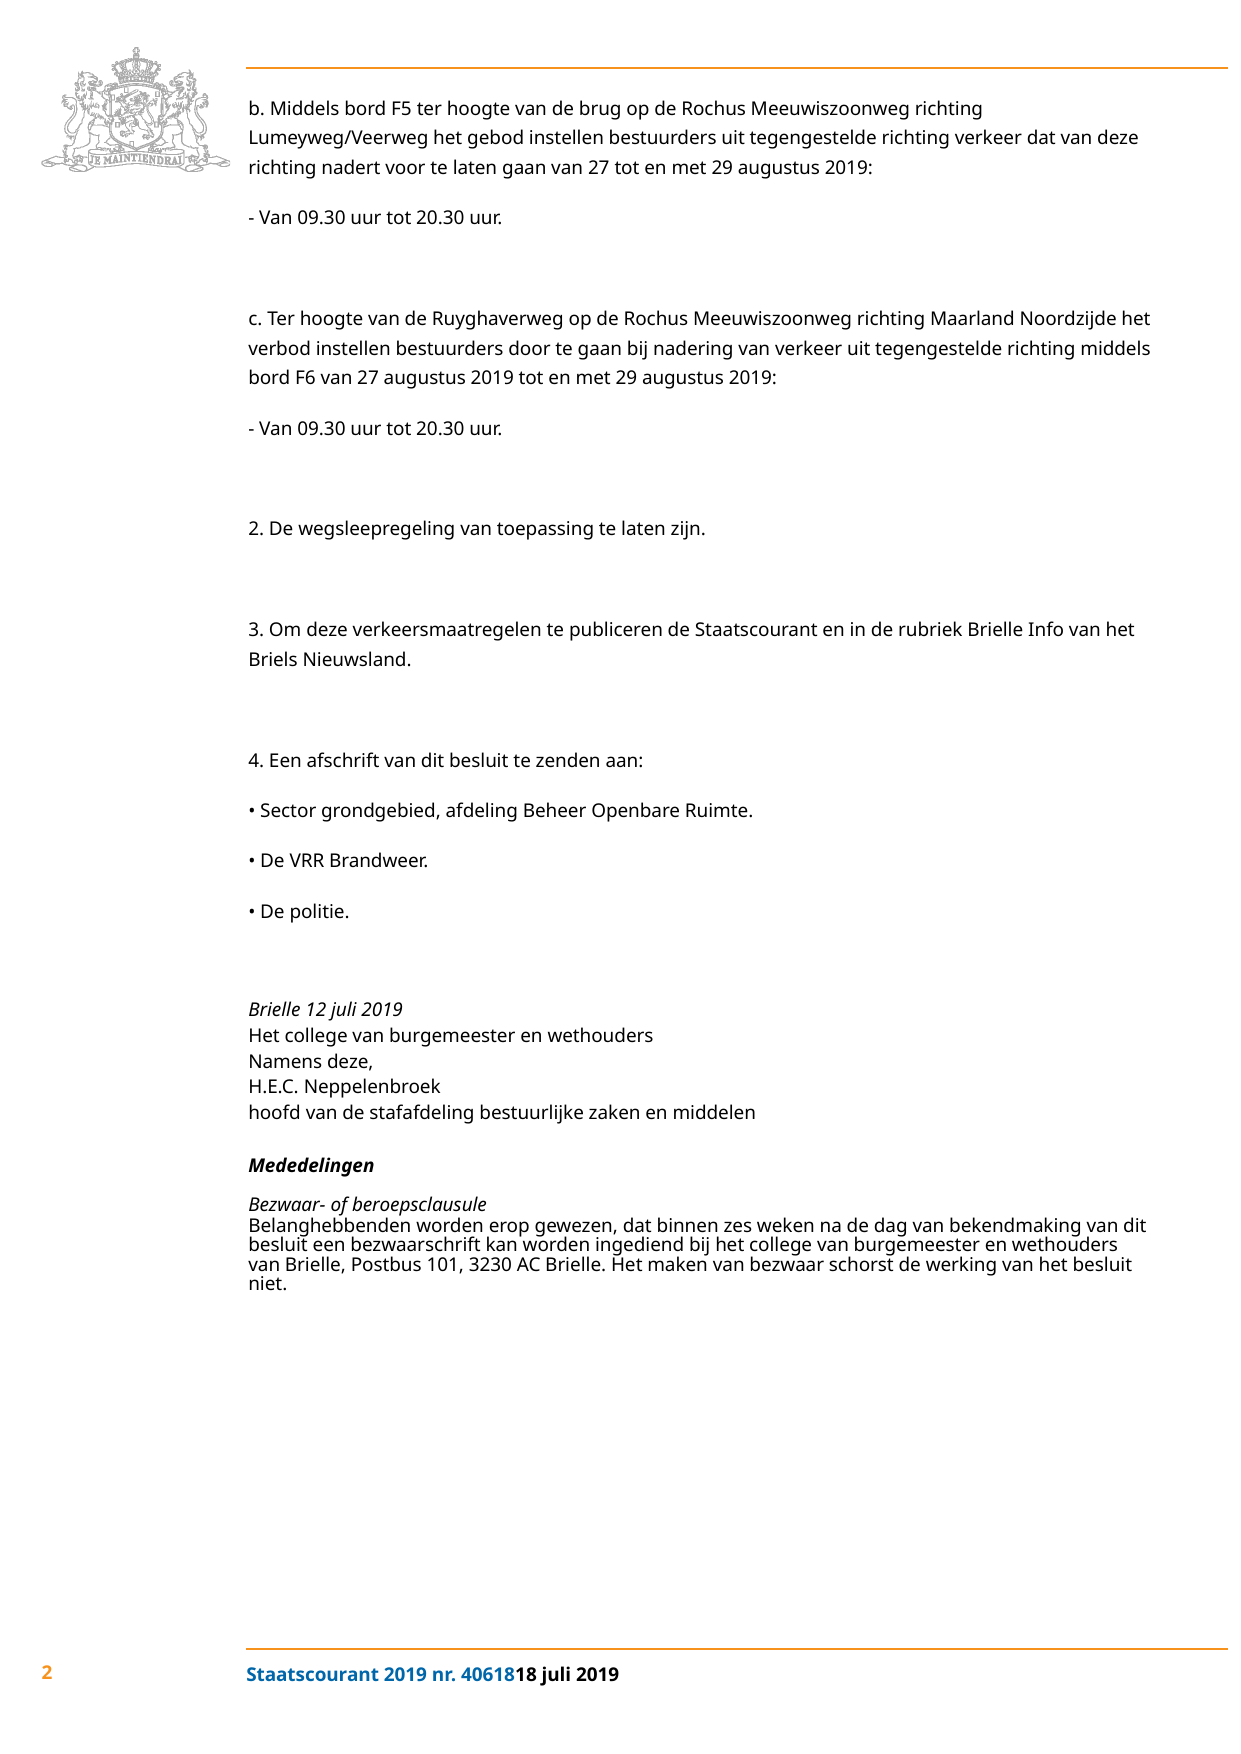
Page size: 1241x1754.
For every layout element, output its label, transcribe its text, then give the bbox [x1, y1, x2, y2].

text Brielle 12 juli 2019 [248, 996, 1152, 1022]
text • De VRR Brandweer. [248, 848, 1152, 873]
text Het college van burgemeester en wethouders [248, 1022, 1152, 1048]
text c. Ter hoogte van de Ruyghaverweg op de Rochus Meeuwiszoonweg richting Maarland Noordzijde het verbod instellen bestuurders door te gaan bij nadering van verkeer uit tegengestelde richting middels bord F6 van 27 augustus 2019 tot en met 29 augustus 2019: [248, 305, 1152, 390]
text H.E.C. Neppelenbroek [248, 1073, 1152, 1099]
text hoofd van de stafafdeling bestuurlijke zaken en middelen [248, 1099, 1152, 1125]
text • Sector grondgebied, afdeling Beheer Openbare Ruimte. [248, 797, 1152, 823]
text Mededelingen [248, 1152, 1152, 1178]
text b. Middels bord F5 ter hoogte van de brug op de Rochus Meeuwiszoonweg richting Lumeyweg/Veerweg het gebod instellen bestuurders uit tegengestelde richting verkeer dat van deze richting nadert voor te laten gaan van 27 tot en met 29 augustus 2019: [248, 95, 1152, 180]
text Belanghebbenden worden erop gewezen, dat binnen zes weken na de dag van bekendmaking van dit besluit een bezwaarschrift kan worden ingediend bij het college van burgemeester en wethouders van Brielle, Postbus 101, 3230 AC Brielle. Het maken van bezwaar schorst de werking van het besluit niet. [248, 1217, 1152, 1294]
text Namens deze, [248, 1048, 1152, 1073]
text - Van 09.30 uur tot 20.30 uur. [248, 204, 1152, 230]
text - Van 09.30 uur tot 20.30 uur. [248, 415, 1152, 441]
text 4. Een afschrift van dit besluit te zenden aan: [248, 747, 1152, 773]
picture [41, 47, 231, 172]
text 3. Om deze verkeersmaatregelen te publiceren de Staatscourant en in de rubriek Brielle Info van het Briels Nieuwsland. [248, 616, 1152, 672]
text • De politie. [248, 898, 1152, 924]
text 2. De wegsleepregeling van toepassing te laten zijn. [248, 516, 1152, 541]
text Bezwaar- of beroepsclausule [248, 1191, 1152, 1217]
